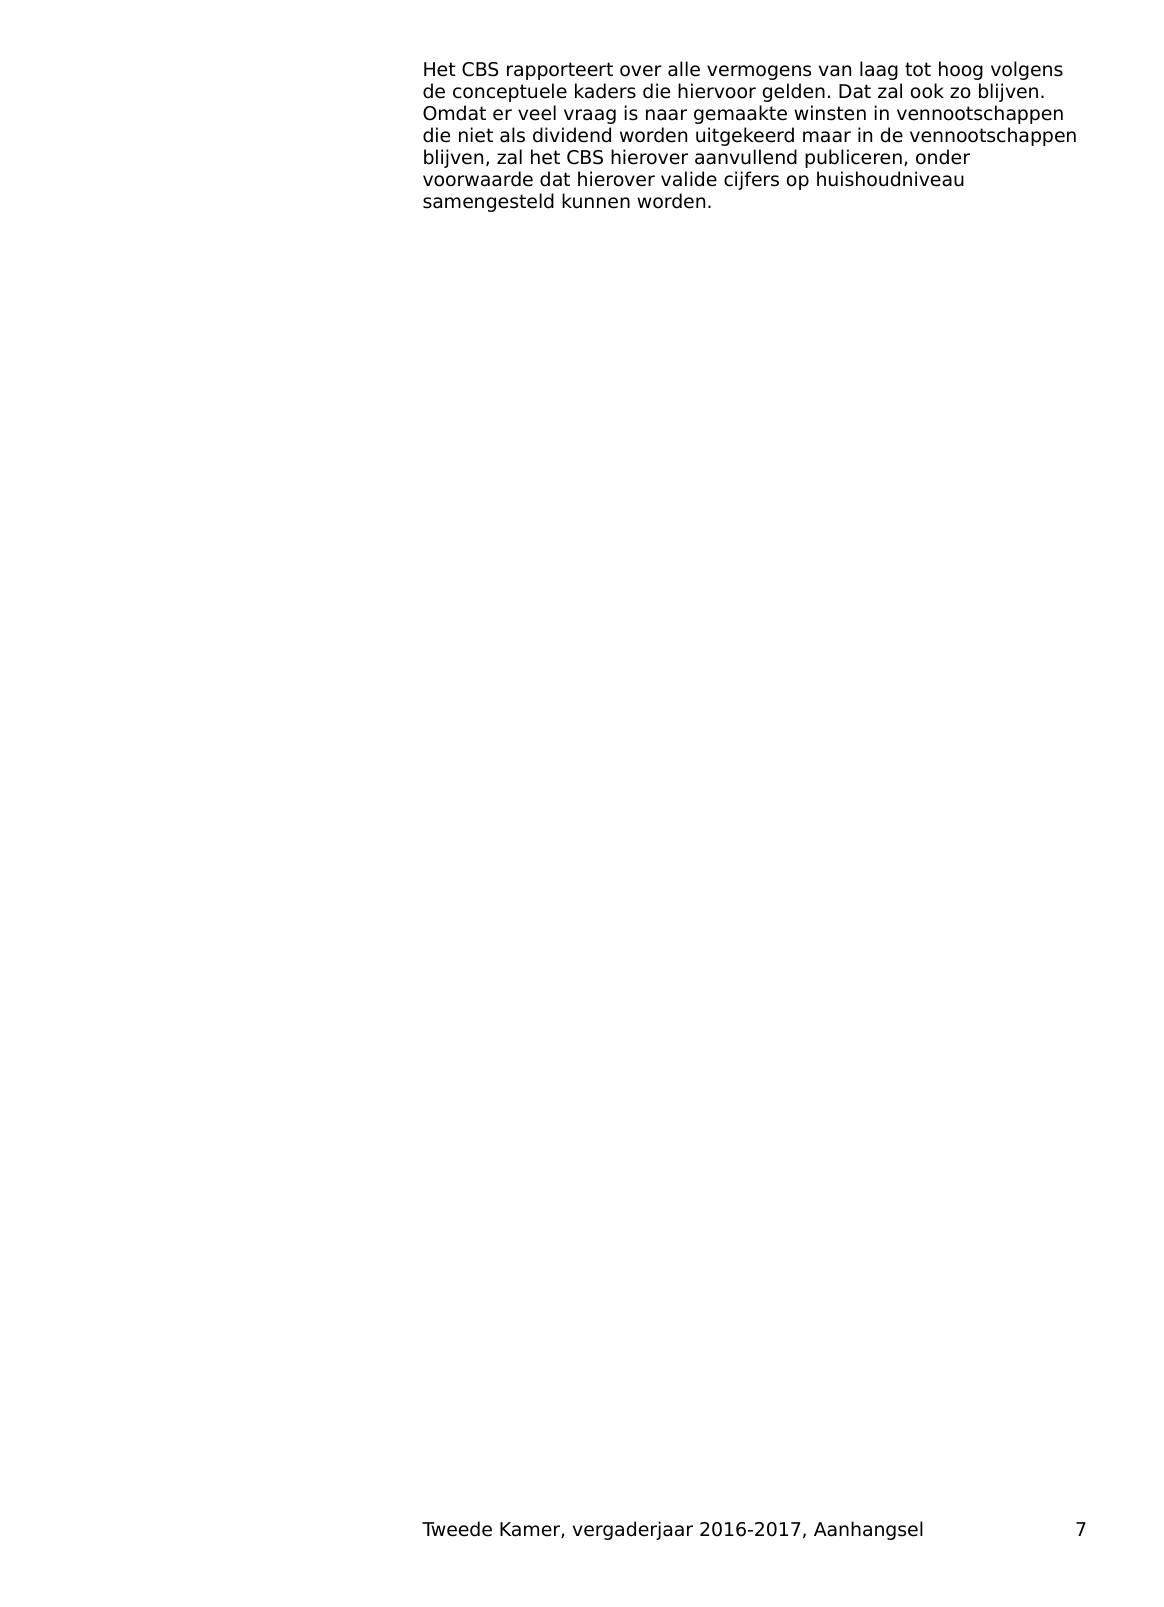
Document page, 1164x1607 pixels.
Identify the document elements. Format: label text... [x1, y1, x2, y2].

text Het CBS rapporteert over alle vermogens van laag tot hoog volgens de conceptuele kaders die hiervoor gelden. Dat zal ook zo blijven. Omdat er veel vraag is naar gemaakte winsten in vennootschappen die niet als dividend worden uitgekeerd maar in de vennootschappen blijven, zal het CBS hierover aanvullend publiceren, onder voorwaarde dat hierover valide cijfers op huishoudniveau samengesteld kunnen worden. [422, 59, 1087, 213]
